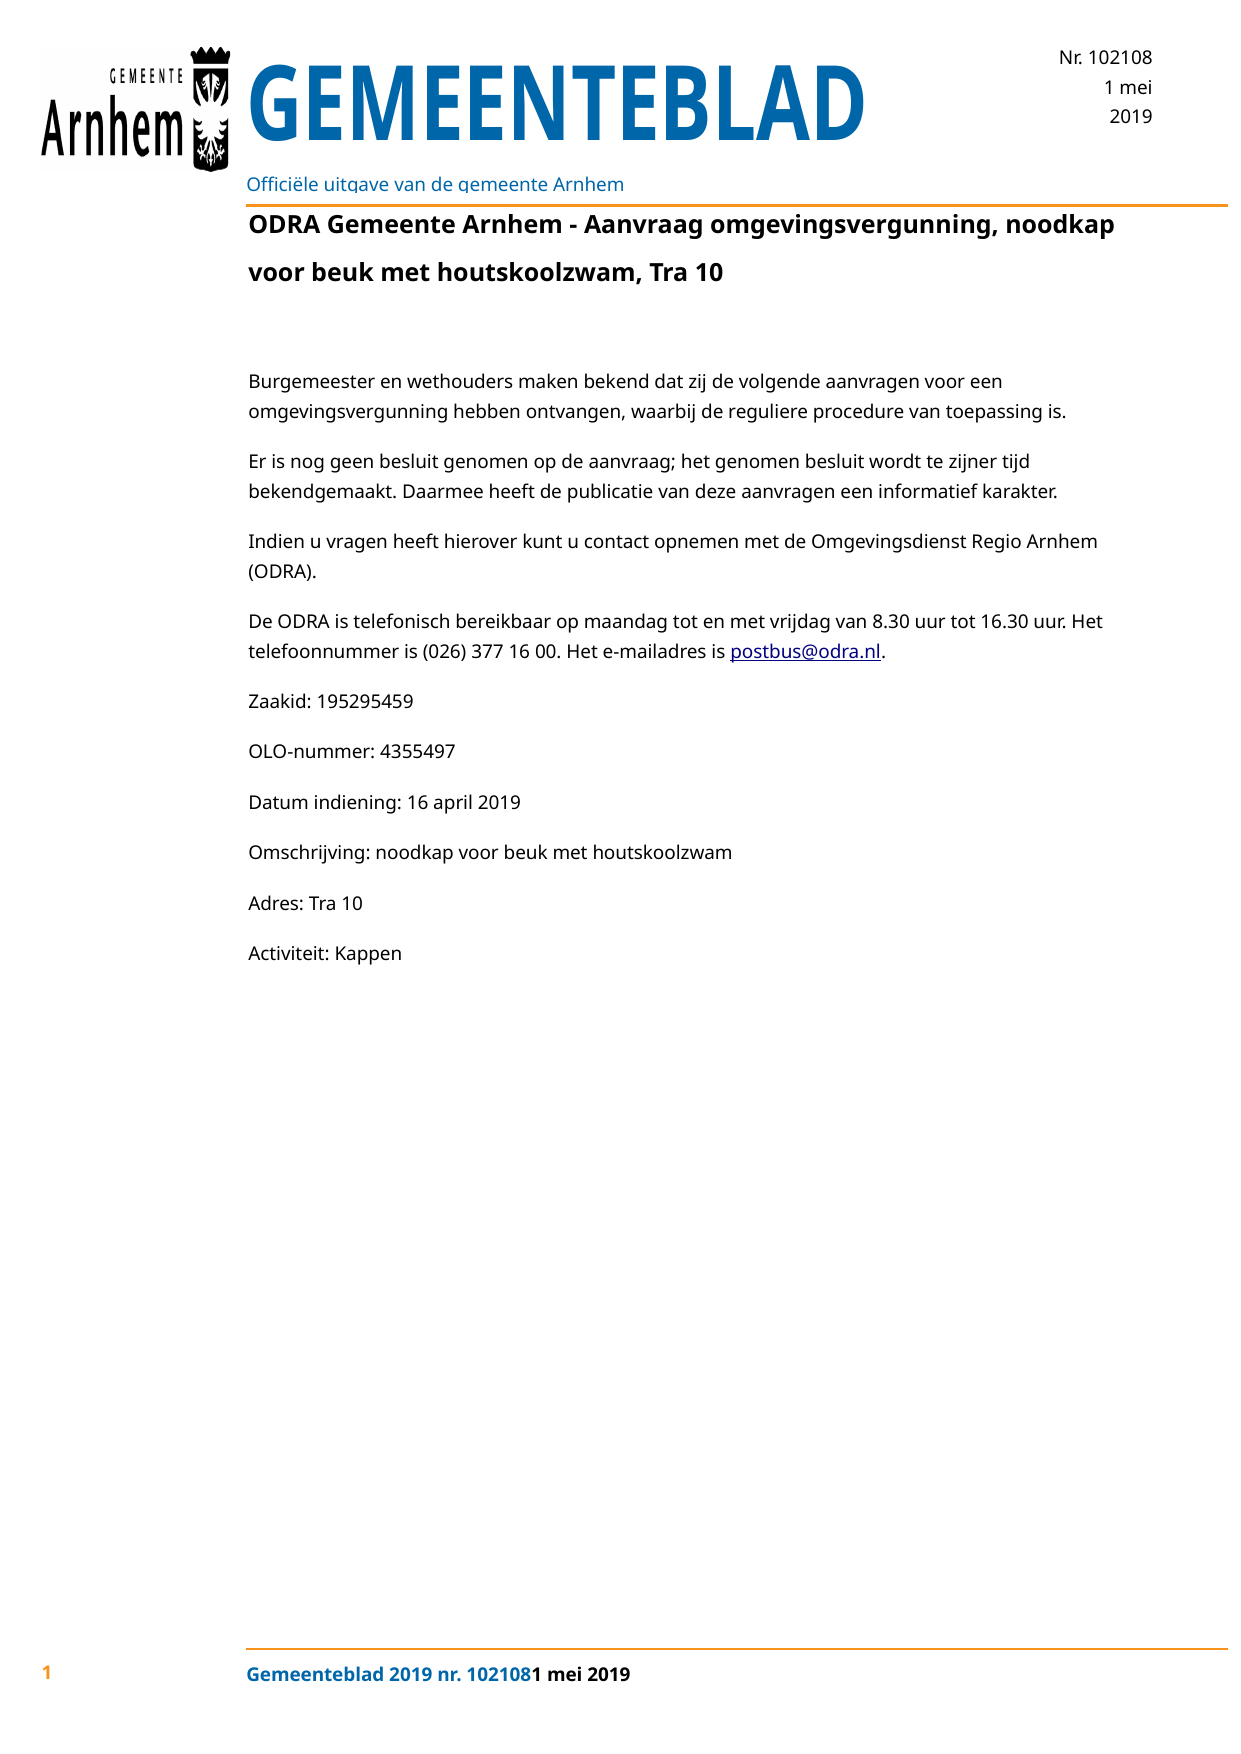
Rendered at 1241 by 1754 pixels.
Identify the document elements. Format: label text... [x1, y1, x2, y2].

text Er is nog geen besluit genomen op de aanvraag; het genomen besluit wordt te zijner tijd bekendgemaakt. Daarmee heeft de publicatie van deze aanvragen een informatief karakter. [248, 448, 1152, 504]
text Datum indiening: 16 april 2019 [248, 789, 1152, 815]
text Omschrijving: noodkap voor beuk met houtskoolzwam [248, 839, 1152, 865]
text Activiteit: Kappen [248, 940, 1152, 966]
text Indien u vragen heeft hierover kunt u contact opnemen met de Omgevingsdienst Regio Arnhem (ODRA). [248, 528, 1152, 584]
text De ODRA is telefonisch bereikbaar op maandag tot en met vrijdag van 8.30 uur tot 16.30 uur. Het telefoonnummer is (026) 377 16 00. Het e-mailadres is postbus@odra.nl. [248, 608, 1152, 664]
text Zaakid: 195295459 [248, 688, 1152, 714]
text OLO-nummer: 4355497 [248, 739, 1152, 764]
picture [41, 47, 231, 172]
text Burgemeester en wethouders maken bekend dat zij de volgende aanvragen voor een omgevingsvergunning hebben ontvangen, waarbij de reguliere procedure van toepassing is. [248, 368, 1152, 424]
text ODRA Gemeente Arnhem - Aanvraag omgevingsvergunning, noodkap voor beuk met houtskoolzwam, Tra 10 [248, 207, 1152, 288]
text Adres: Tra 10 [248, 890, 1152, 916]
